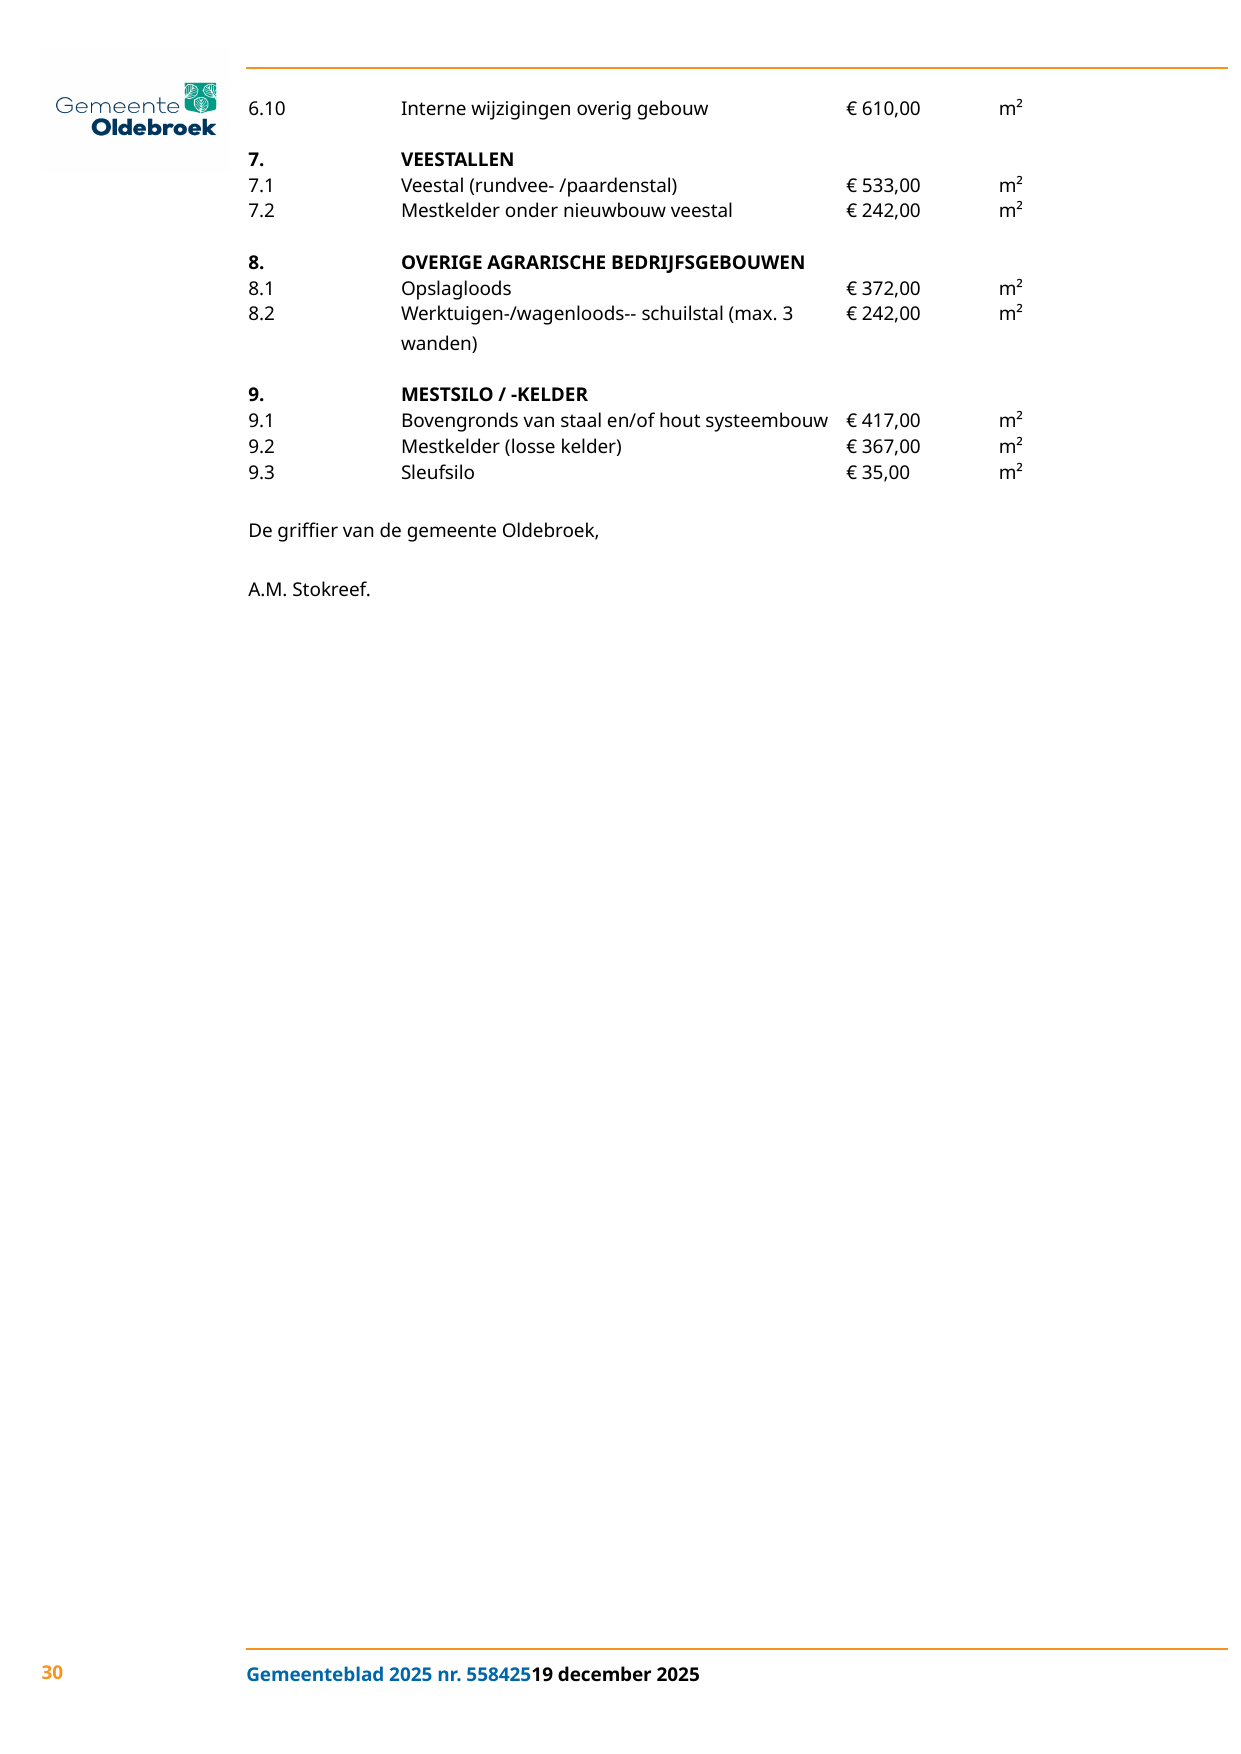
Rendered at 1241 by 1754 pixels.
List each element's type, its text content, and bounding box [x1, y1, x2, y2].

table_cell € 367,00 [846, 433, 999, 459]
table_cell [999, 121, 1152, 146]
table_cell m² [999, 301, 1152, 356]
table_cell € 372,00 [846, 275, 999, 301]
text A.M. Stokreef. [248, 577, 1152, 602]
table_cell [846, 382, 999, 407]
table_cell € 35,00 [846, 459, 999, 484]
table_cell [999, 382, 1152, 407]
table_cell 8.1 [248, 275, 401, 301]
table_cell € 242,00 [846, 301, 999, 356]
table_cell [846, 146, 999, 172]
table_cell m² [999, 408, 1152, 433]
table_cell [248, 224, 401, 249]
table_cell 8.2 [248, 301, 401, 356]
table_cell [846, 224, 999, 249]
table_cell 7. [248, 146, 401, 172]
table_cell [999, 356, 1152, 382]
table_cell [846, 121, 999, 146]
table_cell € 610,00 [846, 95, 999, 121]
table_cell 9.1 [248, 408, 401, 433]
table_cell [999, 249, 1152, 275]
table_cell [846, 356, 999, 382]
table_cell [999, 146, 1152, 172]
table_cell Veestal (rundvee- /paardenstal) [401, 172, 846, 198]
picture [41, 47, 231, 172]
table_cell [846, 249, 999, 275]
table_cell € 242,00 [846, 198, 999, 223]
table_cell 7.1 [248, 172, 401, 198]
table_cell 9. [248, 382, 401, 407]
table_cell m² [999, 275, 1152, 301]
table_cell Bovengronds van staal en/of hout systeembouw [401, 408, 846, 433]
table_cell MESTSILO / -KELDER [401, 382, 846, 407]
table_cell VEESTALLEN [401, 146, 846, 172]
table_cell [401, 121, 846, 146]
table_cell [401, 356, 846, 382]
table_cell m² [999, 172, 1152, 198]
table_cell Mestkelder (losse kelder) [401, 433, 846, 459]
table_cell Opslagloods [401, 275, 846, 301]
table_cell [999, 224, 1152, 249]
table_cell 9.2 [248, 433, 401, 459]
table_cell [248, 121, 401, 146]
table_cell [248, 356, 401, 382]
table_cell OVERIGE AGRARISCHE BEDRIJFSGEBOUWEN [401, 249, 846, 275]
table_cell 8. [248, 249, 401, 275]
table_cell € 533,00 [846, 172, 999, 198]
table_cell m² [999, 433, 1152, 459]
table_cell [401, 224, 846, 249]
table_cell 7.2 [248, 198, 401, 223]
table_cell Werktuigen-/wagenloods-- schuilstal (max. 3 wanden) [401, 301, 846, 356]
table_cell Mestkelder onder nieuwbouw veestal [401, 198, 846, 223]
table_cell Interne wijzigingen overig gebouw [401, 95, 846, 121]
table_cell m² [999, 459, 1152, 484]
table_cell € 417,00 [846, 408, 999, 433]
text De griffier van de gemeente Oldebroek, [248, 517, 1152, 543]
table_cell 9.3 [248, 459, 401, 484]
table_cell Sleufsilo [401, 459, 846, 484]
table_cell m² [999, 198, 1152, 223]
table_cell 6.10 [248, 95, 401, 121]
table_cell m² [999, 95, 1152, 121]
